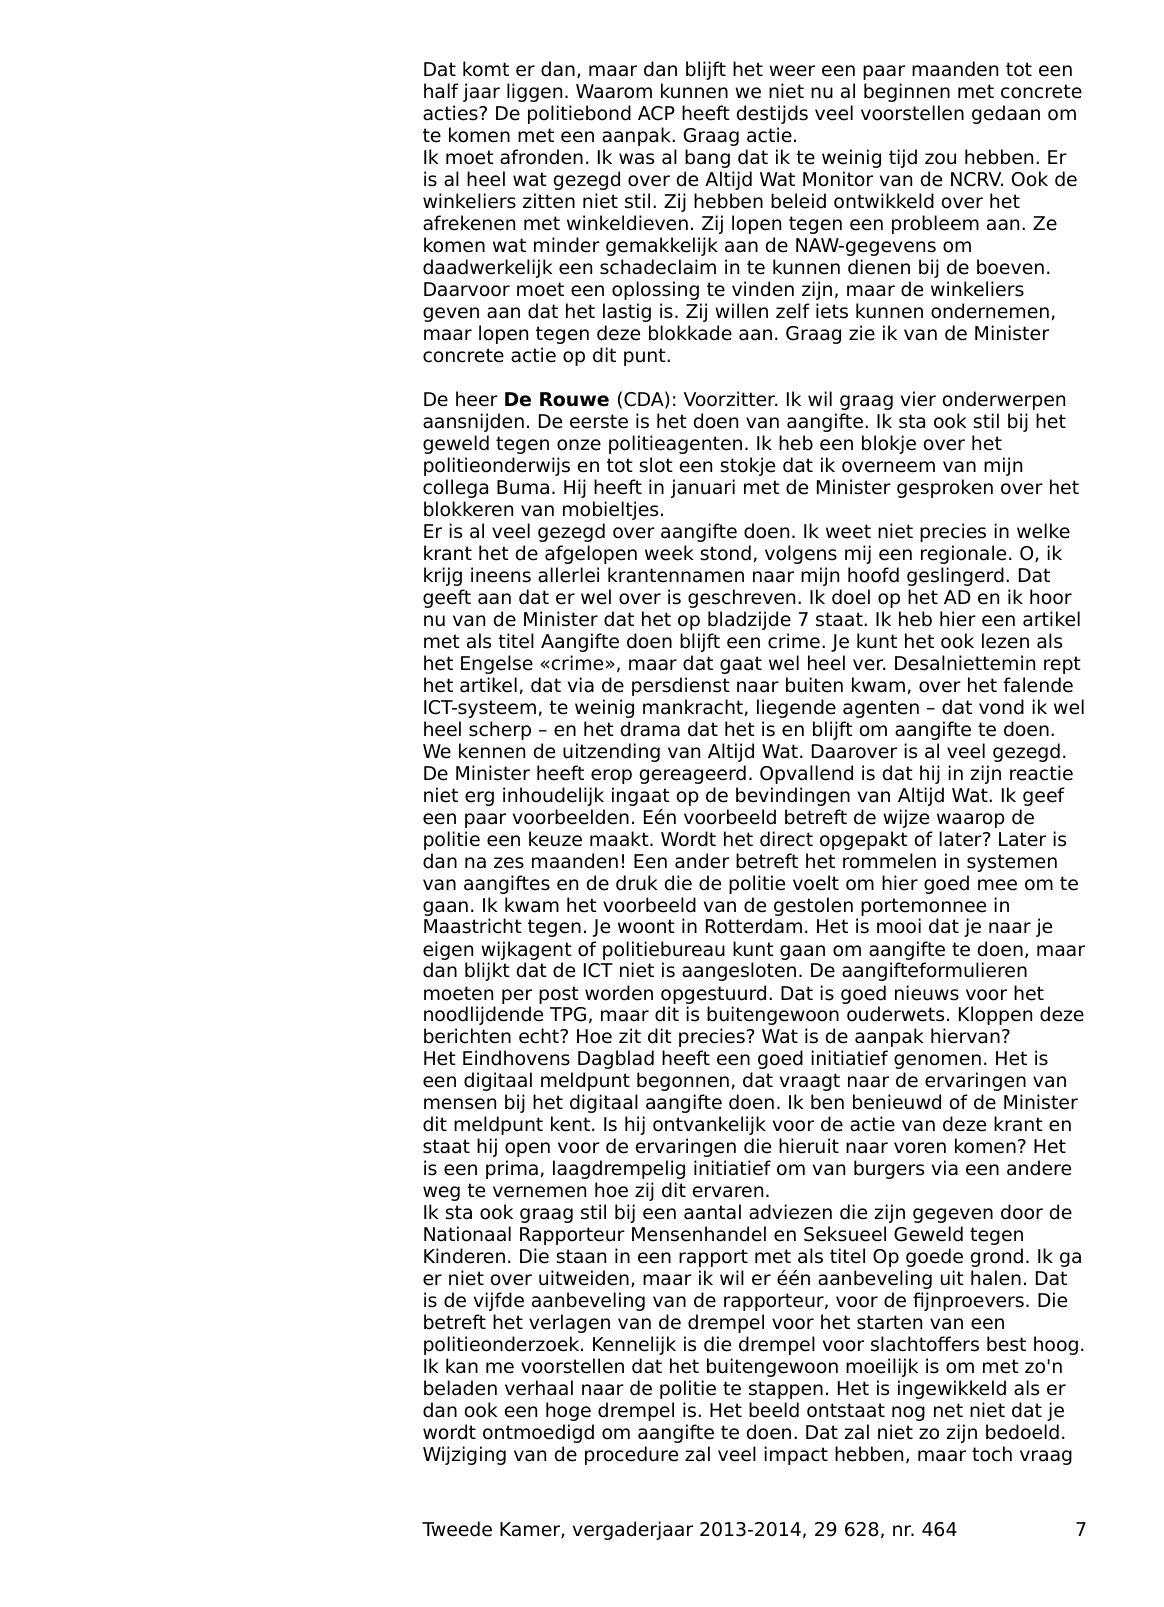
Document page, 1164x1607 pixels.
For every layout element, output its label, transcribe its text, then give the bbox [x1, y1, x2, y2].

text Ik moet afronden. Ik was al bang dat ik te weinig tijd zou hebben. Er is al heel wat gezegd over de Altijd Wat Monitor van de NCRV. Ook de winkeliers zitten niet stil. Zij hebben beleid ontwikkeld over het afrekenen met winkeldieven. Zij lopen tegen een probleem aan. Ze komen wat minder gemakkelijk aan de NAW-gegevens om daadwerkelijk een schadeclaim in te kunnen dienen bij de boeven. Daarvoor moet een oplossing te vinden zijn, maar de winkeliers geven aan dat het lastig is. Zij willen zelf iets kunnen ondernemen, maar lopen tegen deze blokkade aan. Graag zie ik van de Minister concrete actie op dit punt. [422, 147, 1087, 367]
text De heer De Rouwe (CDA): Voorzitter. Ik wil graag vier onderwerpen aansnijden. De eerste is het doen van aangifte. Ik sta ook stil bij het geweld tegen onze politieagenten. Ik heb een blokje over het politieonderwijs en tot slot een stokje dat ik overneem van mijn collega Buma. Hij heeft in januari met de Minister gesproken over het blokkeren van mobieltjes. [422, 389, 1087, 521]
text Ik sta ook graag stil bij een aantal adviezen die zijn gegeven door de Nationaal Rapporteur Mensenhandel en Seksueel Geweld tegen Kinderen. Die staan in een rapport met als titel Op goede grond. Ik ga er niet over uitweiden, maar ik wil er één aanbeveling uit halen. Dat is de vijfde aanbeveling van de rapporteur, voor de fijnproevers. Die betreft het verlagen van de drempel voor het starten van een politieonderzoek. Kennelijk is die drempel voor slachtoffers best hoog. Ik kan me voorstellen dat het buitengewoon moeilijk is om met zo'n beladen verhaal naar de politie te stappen. Het is ingewikkeld als er dan ook een hoge drempel is. Het beeld ontstaat nog net niet dat je wordt ontmoedigd om aangifte te doen. Dat zal niet zo zijn bedoeld. Wijziging van de procedure zal veel impact hebben, maar toch vraag [422, 1202, 1087, 1466]
text Het Eindhovens Dagblad heeft een goed initiatief genomen. Het is een digitaal meldpunt begonnen, dat vraagt naar de ervaringen van mensen bij het digitaal aangifte doen. Ik ben benieuwd of de Minister dit meldpunt kent. Is hij ontvankelijk voor de actie van deze krant en staat hij open voor de ervaringen die hieruit naar voren komen? Het is een prima, laagdrempelig initiatief om van burgers via een andere weg te vernemen hoe zij dit ervaren. [422, 1048, 1087, 1202]
text Dat komt er dan, maar dan blijft het weer een paar maanden tot een half jaar liggen. Waarom kunnen we niet nu al beginnen met concrete acties? De politiebond ACP heeft destijds veel voorstellen gedaan om te komen met een aanpak. Graag actie. [422, 59, 1087, 147]
text Er is al veel gezegd over aangifte doen. Ik weet niet precies in welke krant het de afgelopen week stond, volgens mij een regionale. O, ik krijg ineens allerlei krantennamen naar mijn hoofd geslingerd. Dat geeft aan dat er wel over is geschreven. Ik doel op het AD en ik hoor nu van de Minister dat het op bladzijde 7 staat. Ik heb hier een artikel met als titel Aangifte doen blijft een crime. Je kunt het ook lezen als het Engelse «crime», maar dat gaat wel heel ver. Desalniettemin rept het artikel, dat via de persdienst naar buiten kwam, over het falende ICT-systeem, te weinig mankracht, liegende agenten – dat vond ik wel heel scherp – en het drama dat het is en blijft om aangifte te doen. We kennen de uitzending van Altijd Wat. Daarover is al veel gezegd. De Minister heeft erop gereageerd. Opvallend is dat hij in zijn reactie niet erg inhoudelijk ingaat op de bevindingen van Altijd Wat. Ik geef een paar voorbeelden. Eén voorbeeld betreft de wijze waarop de politie een keuze maakt. Wordt het direct opgepakt of later? Later is dan na zes maanden! Een ander betreft het rommelen in systemen van aangiftes en de druk die de politie voelt om hier goed mee om te gaan. Ik kwam het voorbeeld van de gestolen portemonnee in Maastricht tegen. Je woont in Rotterdam. Het is mooi dat je naar je eigen wijkagent of politiebureau kunt gaan om aangifte te doen, maar dan blijkt dat de ICT niet is aangesloten. De aangifteformulieren moeten per post worden opgestuurd. Dat is goed nieuws voor het noodlijdende TPG, maar dit is buitengewoon ouderwets. Kloppen deze berichten echt? Hoe zit dit precies? Wat is de aanpak hiervan? [422, 521, 1087, 1048]
